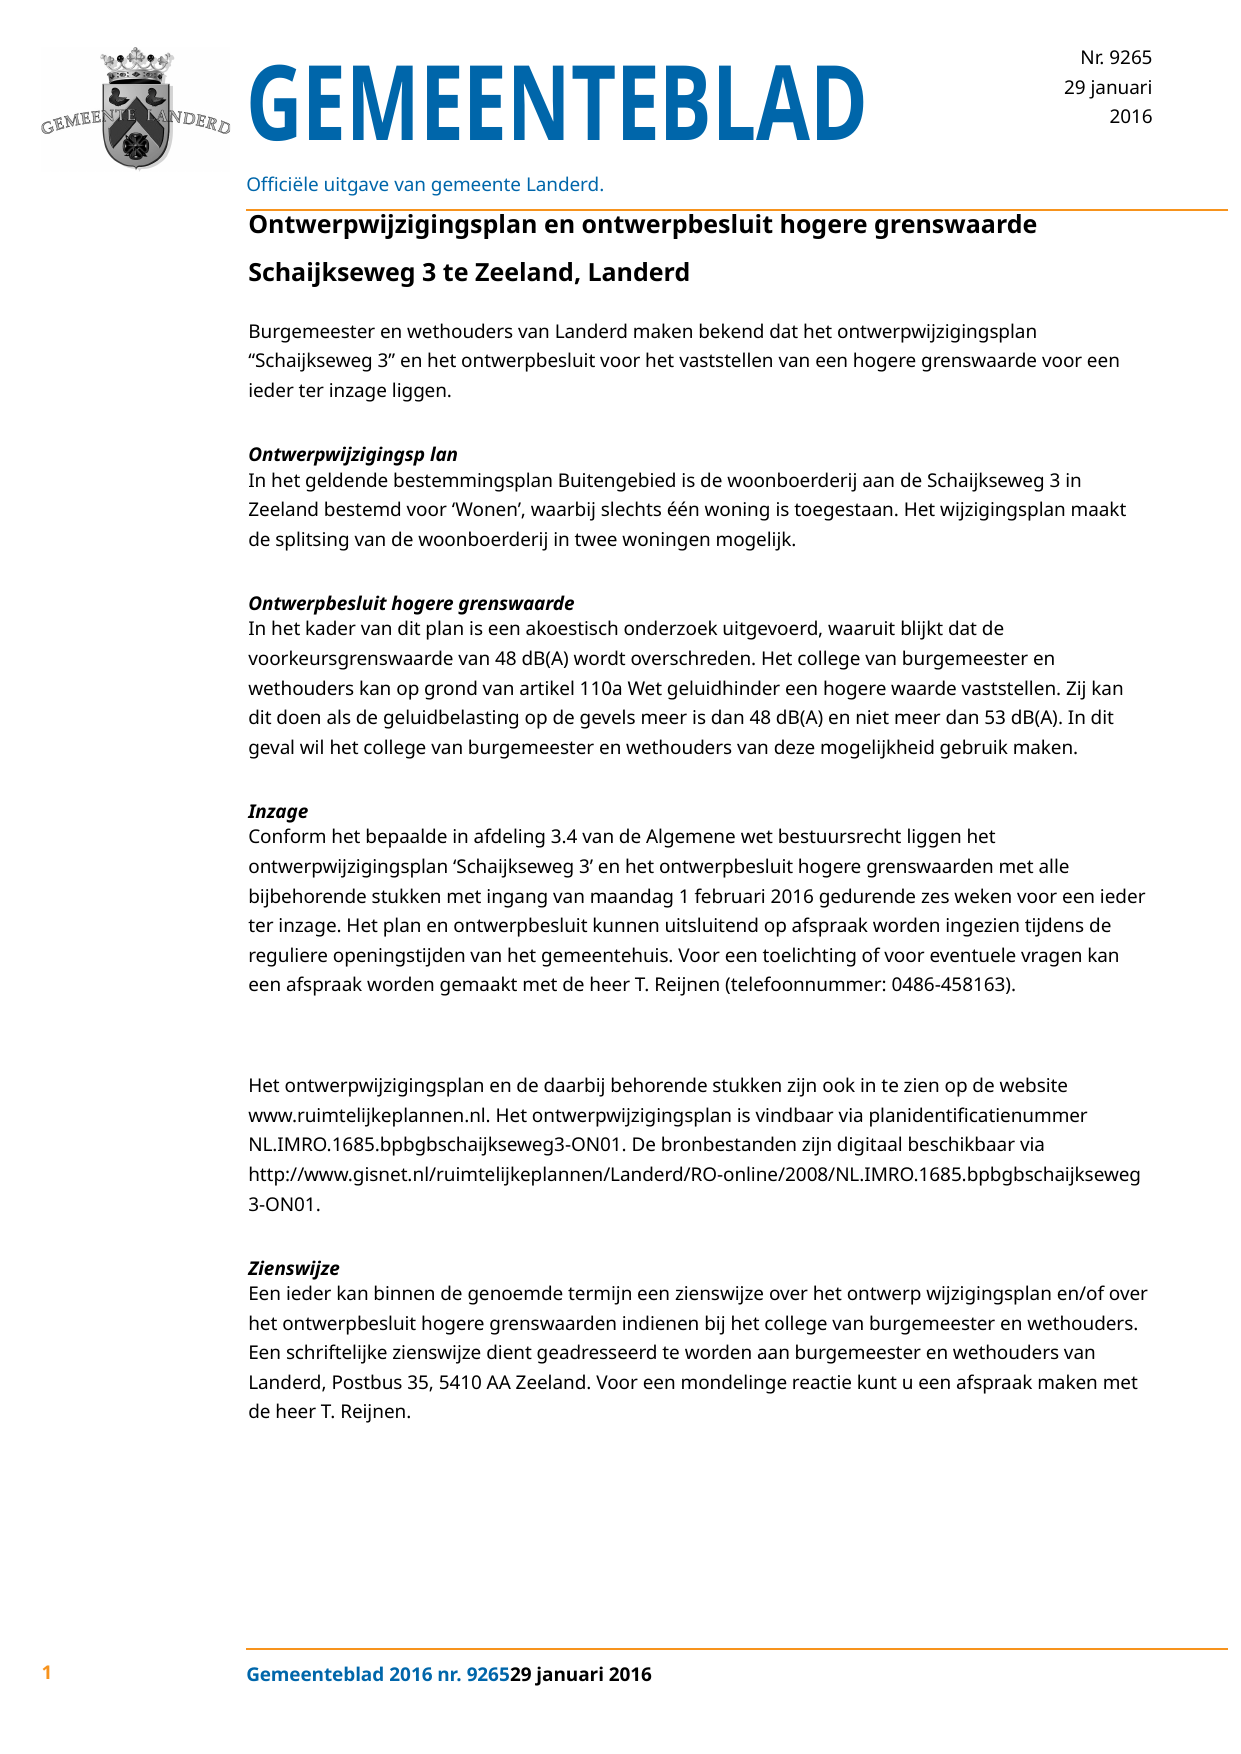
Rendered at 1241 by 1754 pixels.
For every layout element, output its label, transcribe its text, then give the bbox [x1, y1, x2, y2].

text Ontwerpwijzigingsplan en ontwerpbesluit hogere grenswaarde Schaijkseweg 3 te Zeeland, Landerd [248, 211, 1152, 288]
text Een ieder kan binnen de genoemde termijn een zienswijze over het ontwerp wijzigingsplan en/of over het ontwerpbesluit hogere grenswaarden indienen bij het college van burgemeester en wethouders. Een schriftelijke zienswijze dient geadresseerd te worden aan burgemeester en wethouders van Landerd, Postbus 35, 5410 AA Zeeland. Voor een mondelinge reactie kunt u een afspraak maken met de heer T. Reijnen. [248, 1280, 1152, 1424]
text Zienswijze [248, 1255, 1152, 1280]
text Het ontwerpwijzigingsplan en de daarbij behorende stukken zijn ook in te zien op de website www.ruimtelijkeplannen.nl. Het ontwerpwijzigingsplan is vindbaar via planidentificatienummer NL.IMRO.1685.bpbgbschaijkseweg3-ON01. De bronbestanden zijn digitaal beschikbaar via http://www.gisnet.nl/ruimtelijkeplannen/Landerd/RO-online/2008/NL.IMRO.1685.bpbgbschaijkseweg3-ON01. [248, 1072, 1152, 1216]
text In het geldende bestemmingsplan Buitengebied is de woonboerderij aan de Schaijkseweg 3 in Zeeland bestemd voor ‘Wonen’, waarbij slechts één woning is toegestaan. Het wijzigingsplan maakt de splitsing van de woonboerderij in twee woningen mogelijk. [248, 467, 1152, 552]
text Ontwerpwijzigingsp lan [248, 441, 1152, 467]
text In het kader van dit plan is een akoestisch onderzoek uitgevoerd, waaruit blijkt dat de voorkeursgrenswaarde van 48 dB(A) wordt overschreden. Het college van burgemeester en wethouders kan op grond van artikel 110a Wet geluidhinder een hogere waarde vaststellen. Zij kan dit doen als de geluidbelasting op de gevels meer is dan 48 dB(A) en niet meer dan 53 dB(A). In dit geval wil het college van burgemeester en wethouders van deze mogelijkheid gebruik maken. [248, 616, 1152, 760]
picture [41, 47, 231, 172]
text Burgemeester en wethouders van Landerd maken bekend dat het ontwerpwijzigingsplan “Schaijkseweg 3” en het ontwerpbesluit voor het vaststellen van een hogere grenswaarde voor een ieder ter inzage liggen. [248, 318, 1152, 403]
text Inzage [248, 798, 1152, 824]
text Ontwerpbesluit hogere grenswaarde [248, 590, 1152, 616]
text Conform het bepaalde in afdeling 3.4 van de Algemene wet bestuursrecht liggen het ontwerpwijzigingsplan ‘Schaijkseweg 3’ en het ontwerpbesluit hogere grenswaarden met alle bijbehorende stukken met ingang van maandag 1 februari 2016 gedurende zes weken voor een ieder ter inzage. Het plan en ontwerpbesluit kunnen uitsluitend op afspraak worden ingezien tijdens de reguliere openingstijden van het gemeentehuis. Voor een toelichting of voor eventuele vragen kan een afspraak worden gemaakt met de heer T. Reijnen (telefoonnummer: 0486-458163). [248, 824, 1152, 997]
